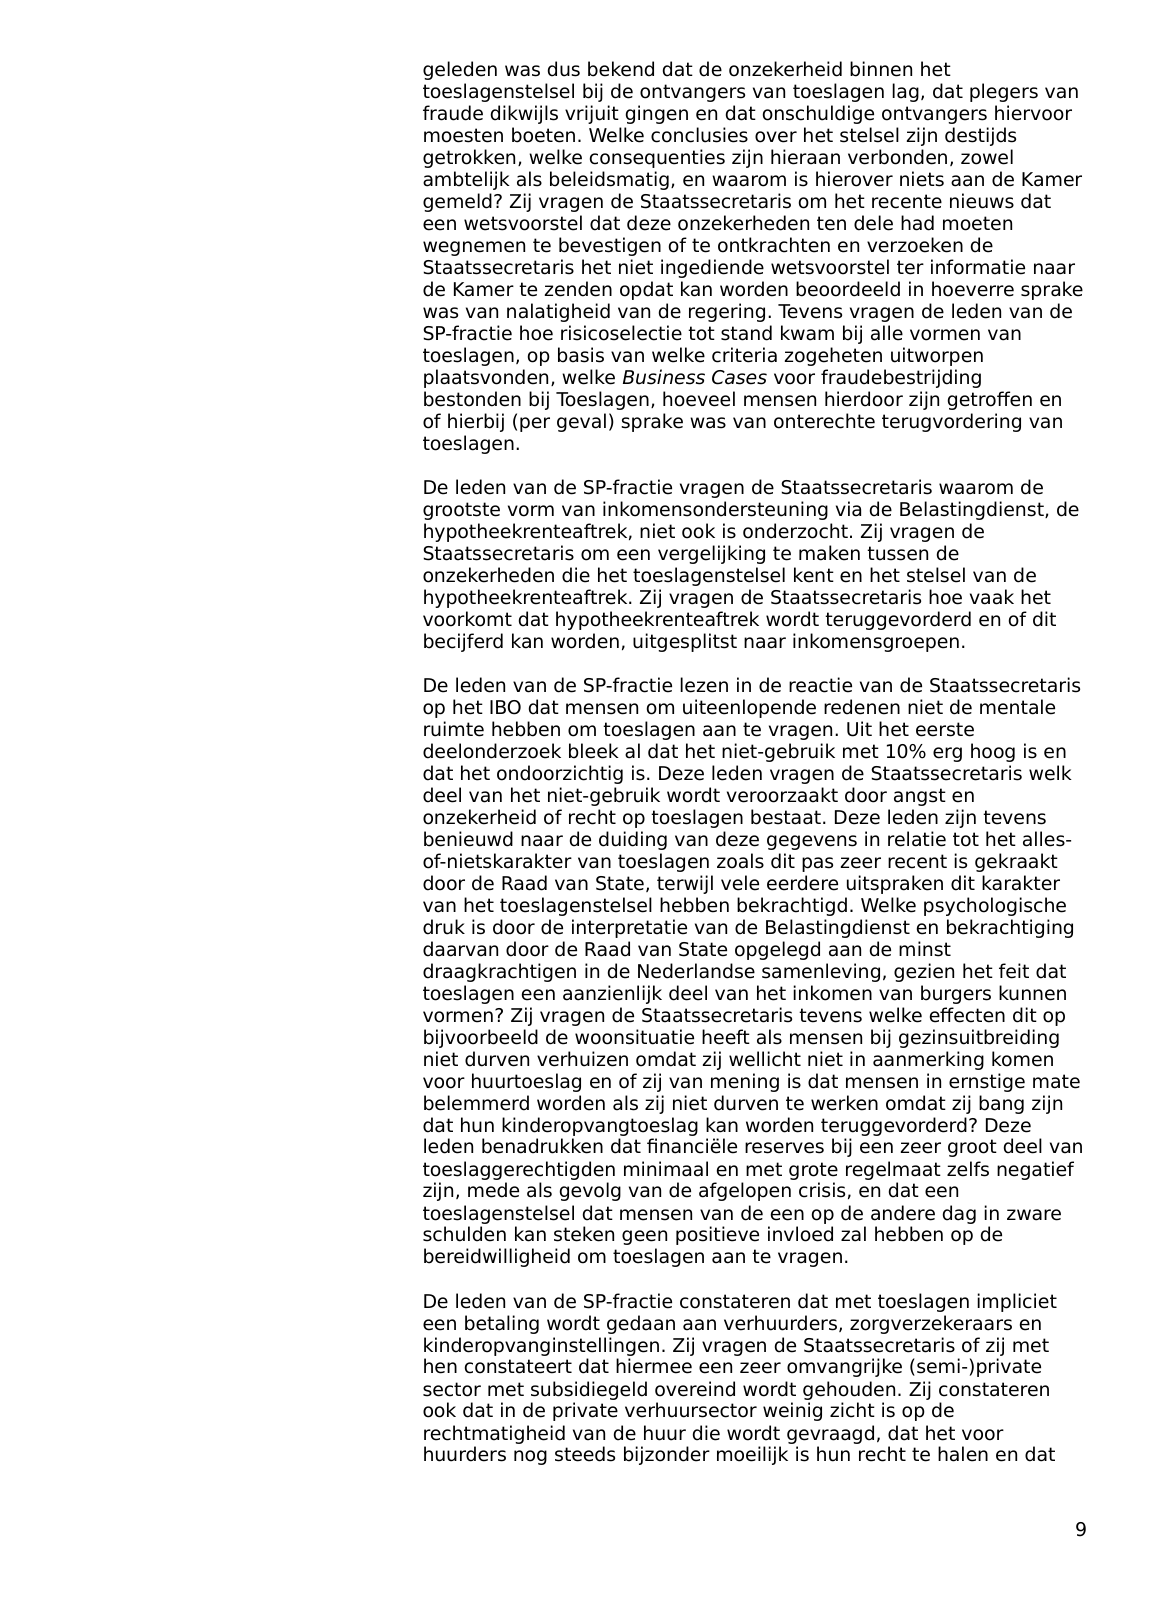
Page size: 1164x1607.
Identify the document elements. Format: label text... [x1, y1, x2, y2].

text De leden van de SP-fractie lezen in de reactie van de Staatssecretaris op het IBO dat mensen om uiteenlopende redenen niet de mentale ruimte hebben om toeslagen aan te vragen. Uit het eerste deelonderzoek bleek al dat het niet-gebruik met 10% erg hoog is en dat het ondoorzichtig is. Deze leden vragen de Staatssecretaris welk deel van het niet-gebruik wordt veroorzaakt door angst en onzekerheid of recht op toeslagen bestaat. Deze leden zijn tevens benieuwd naar de duiding van deze gegevens in relatie tot het alles-of-nietskarakter van toeslagen zoals dit pas zeer recent is gekraakt door de Raad van State, terwijl vele eerdere uitspraken dit karakter van het toeslagenstelsel hebben bekrachtigd. Welke psychologische druk is door de interpretatie van de Belastingdienst en bekrachtiging daarvan door de Raad van State opgelegd aan de minst draagkrachtigen in de Nederlandse samenleving, gezien het feit dat toeslagen een aanzienlijk deel van het inkomen van burgers kunnen vormen? Zij vragen de Staatssecretaris tevens welke effecten dit op bijvoorbeeld de woonsituatie heeft als mensen bij gezinsuitbreiding niet durven verhuizen omdat zij wellicht niet in aanmerking komen voor huurtoeslag en of zij van mening is dat mensen in ernstige mate belemmerd worden als zij niet durven te werken omdat zij bang zijn dat hun kinderopvangtoeslag kan worden teruggevorderd? Deze leden benadrukken dat financiële reserves bij een zeer groot deel van toeslaggerechtigden minimaal en met grote regelmaat zelfs negatief zijn, mede als gevolg van de afgelopen crisis, en dat een toeslagenstelsel dat mensen van de een op de andere dag in zware schulden kan steken geen positieve invloed zal hebben op de bereidwilligheid om toeslagen aan te vragen. [422, 675, 1087, 1268]
text geleden was dus bekend dat de onzekerheid binnen het toeslagenstelsel bij de ontvangers van toeslagen lag, dat plegers van fraude dikwijls vrijuit gingen en dat onschuldige ontvangers hiervoor moesten boeten. Welke conclusies over het stelsel zijn destijds getrokken, welke consequenties zijn hieraan verbonden, zowel ambtelijk als beleidsmatig, en waarom is hierover niets aan de Kamer gemeld? Zij vragen de Staatssecretaris om het recente nieuws dat een wetsvoorstel dat deze onzekerheden ten dele had moeten wegnemen te bevestigen of te ontkrachten en verzoeken de Staatssecretaris het niet ingediende wetsvoorstel ter informatie naar de Kamer te zenden opdat kan worden beoordeeld in hoeverre sprake was van nalatigheid van de regering. Tevens vragen de leden van de SP-fractie hoe risicoselectie tot stand kwam bij alle vormen van toeslagen, op basis van welke criteria zogeheten uitworpen plaatsvonden, welke Business Cases voor fraudebestrijding bestonden bij Toeslagen, hoeveel mensen hierdoor zijn getroffen en of hierbij (per geval) sprake was van onterechte terugvordering van toeslagen. [422, 59, 1087, 455]
text De leden van de SP-fractie constateren dat met toeslagen impliciet een betaling wordt gedaan aan verhuurders, zorgverzekeraars en kinderopvanginstellingen. Zij vragen de Staatssecretaris of zij met hen constateert dat hiermee een zeer omvangrijke (semi-)private sector met subsidiegeld overeind wordt gehouden. Zij constateren ook dat in de private verhuursector weinig zicht is op de rechtmatigheid van de huur die wordt gevraagd, dat het voor huurders nog steeds bijzonder moeilijk is hun recht te halen en dat [422, 1291, 1087, 1466]
text De leden van de SP-fractie vragen de Staatssecretaris waarom de grootste vorm van inkomensondersteuning via de Belastingdienst, de hypotheekrenteaftrek, niet ook is onderzocht. Zij vragen de Staatssecretaris om een vergelijking te maken tussen de onzekerheden die het toeslagenstelsel kent en het stelsel van de hypotheekrenteaftrek. Zij vragen de Staatssecretaris hoe vaak het voorkomt dat hypotheekrenteaftrek wordt teruggevorderd en of dit becijferd kan worden, uitgesplitst naar inkomensgroepen. [422, 477, 1087, 653]
